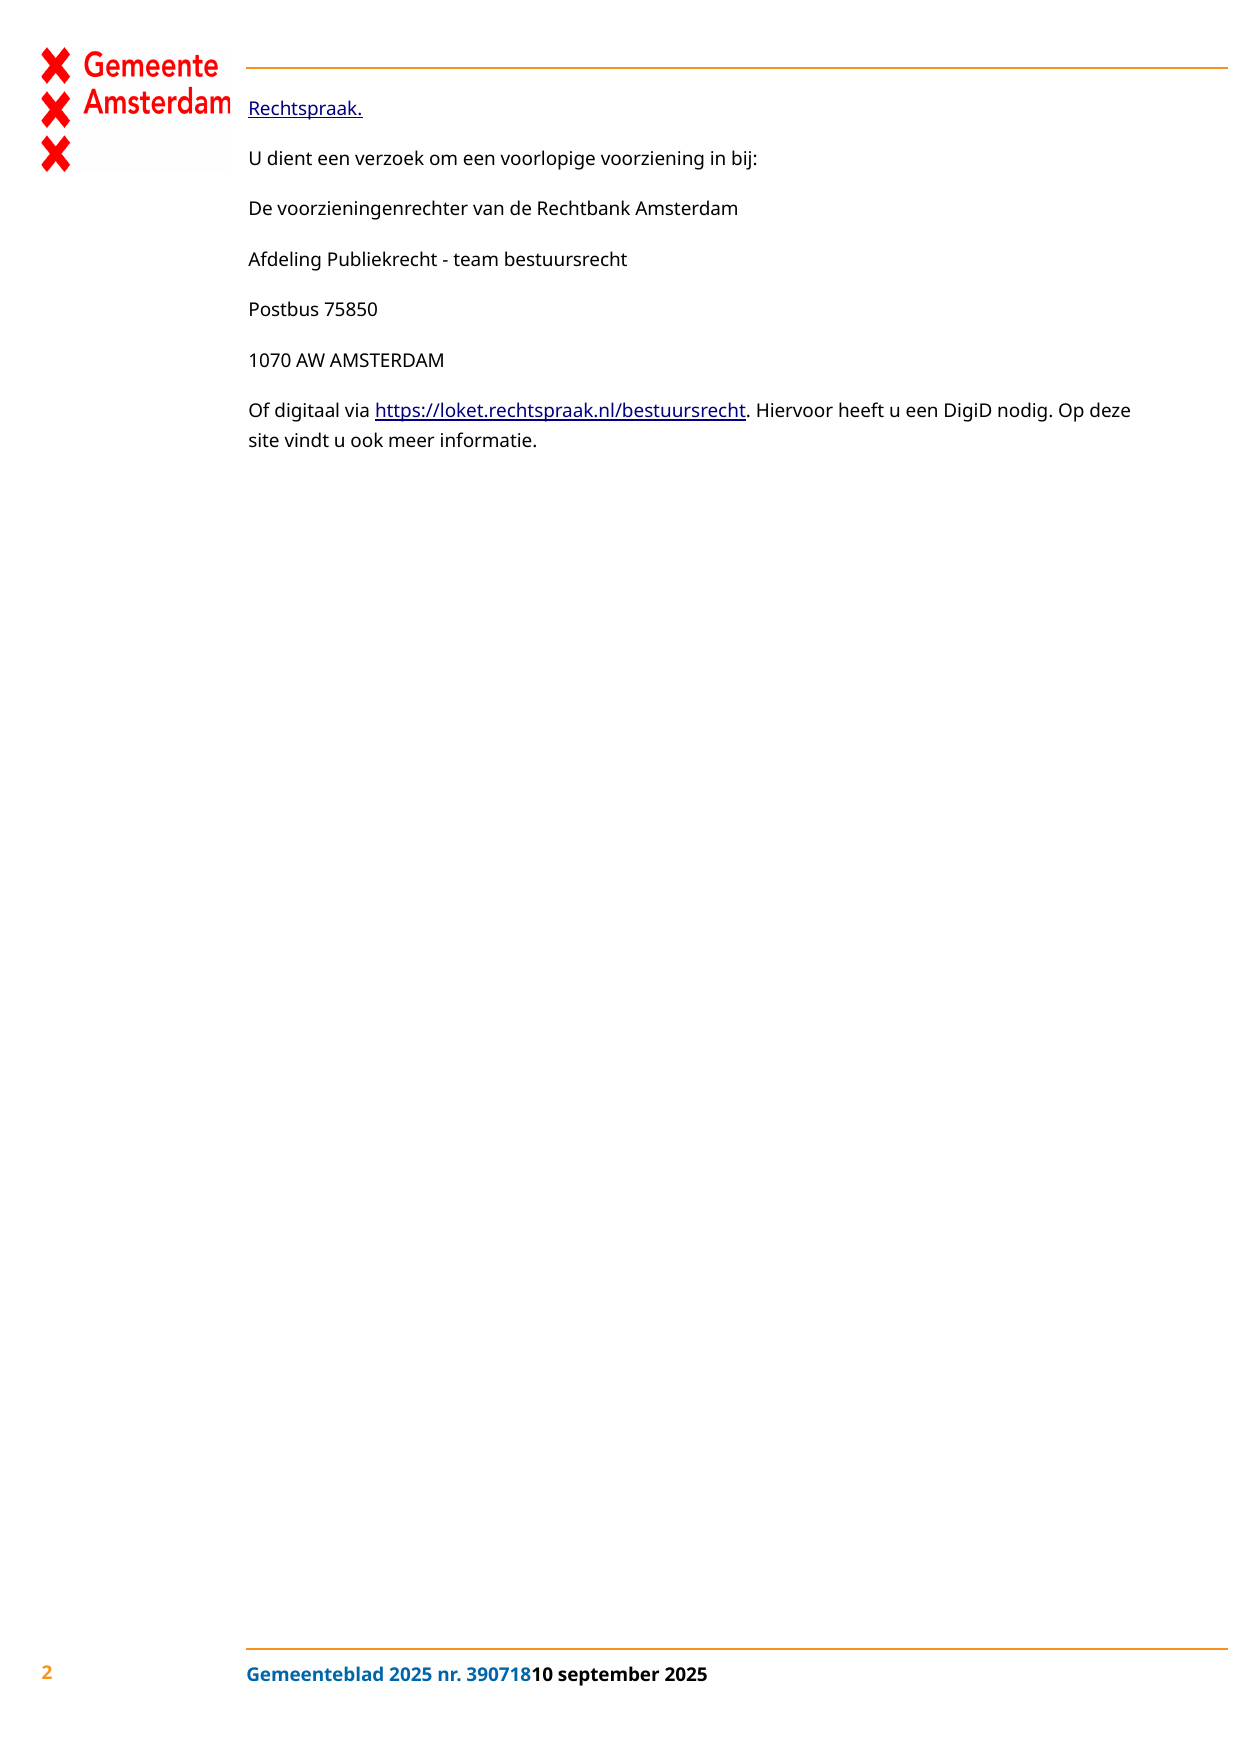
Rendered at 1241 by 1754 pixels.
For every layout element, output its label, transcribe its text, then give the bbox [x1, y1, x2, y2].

picture [41, 47, 231, 172]
text U dient een verzoek om een voorlopige voorziening in bij: [248, 145, 1152, 171]
text Postbus 75850 [248, 296, 1152, 322]
text Of digitaal via https://loket.rechtspraak.nl/bestuursrecht. Hiervoor heeft u een DigiD nodig. Op deze site vindt u ook meer informatie. [248, 397, 1152, 453]
text De voorzieningenrechter van de Rechtbank Amsterdam [248, 196, 1152, 221]
text Rechtspraak. [248, 95, 1152, 121]
text Afdeling Publiekrecht - team bestuursrecht [248, 246, 1152, 272]
text 1070 AW AMSTERDAM [248, 347, 1152, 373]
